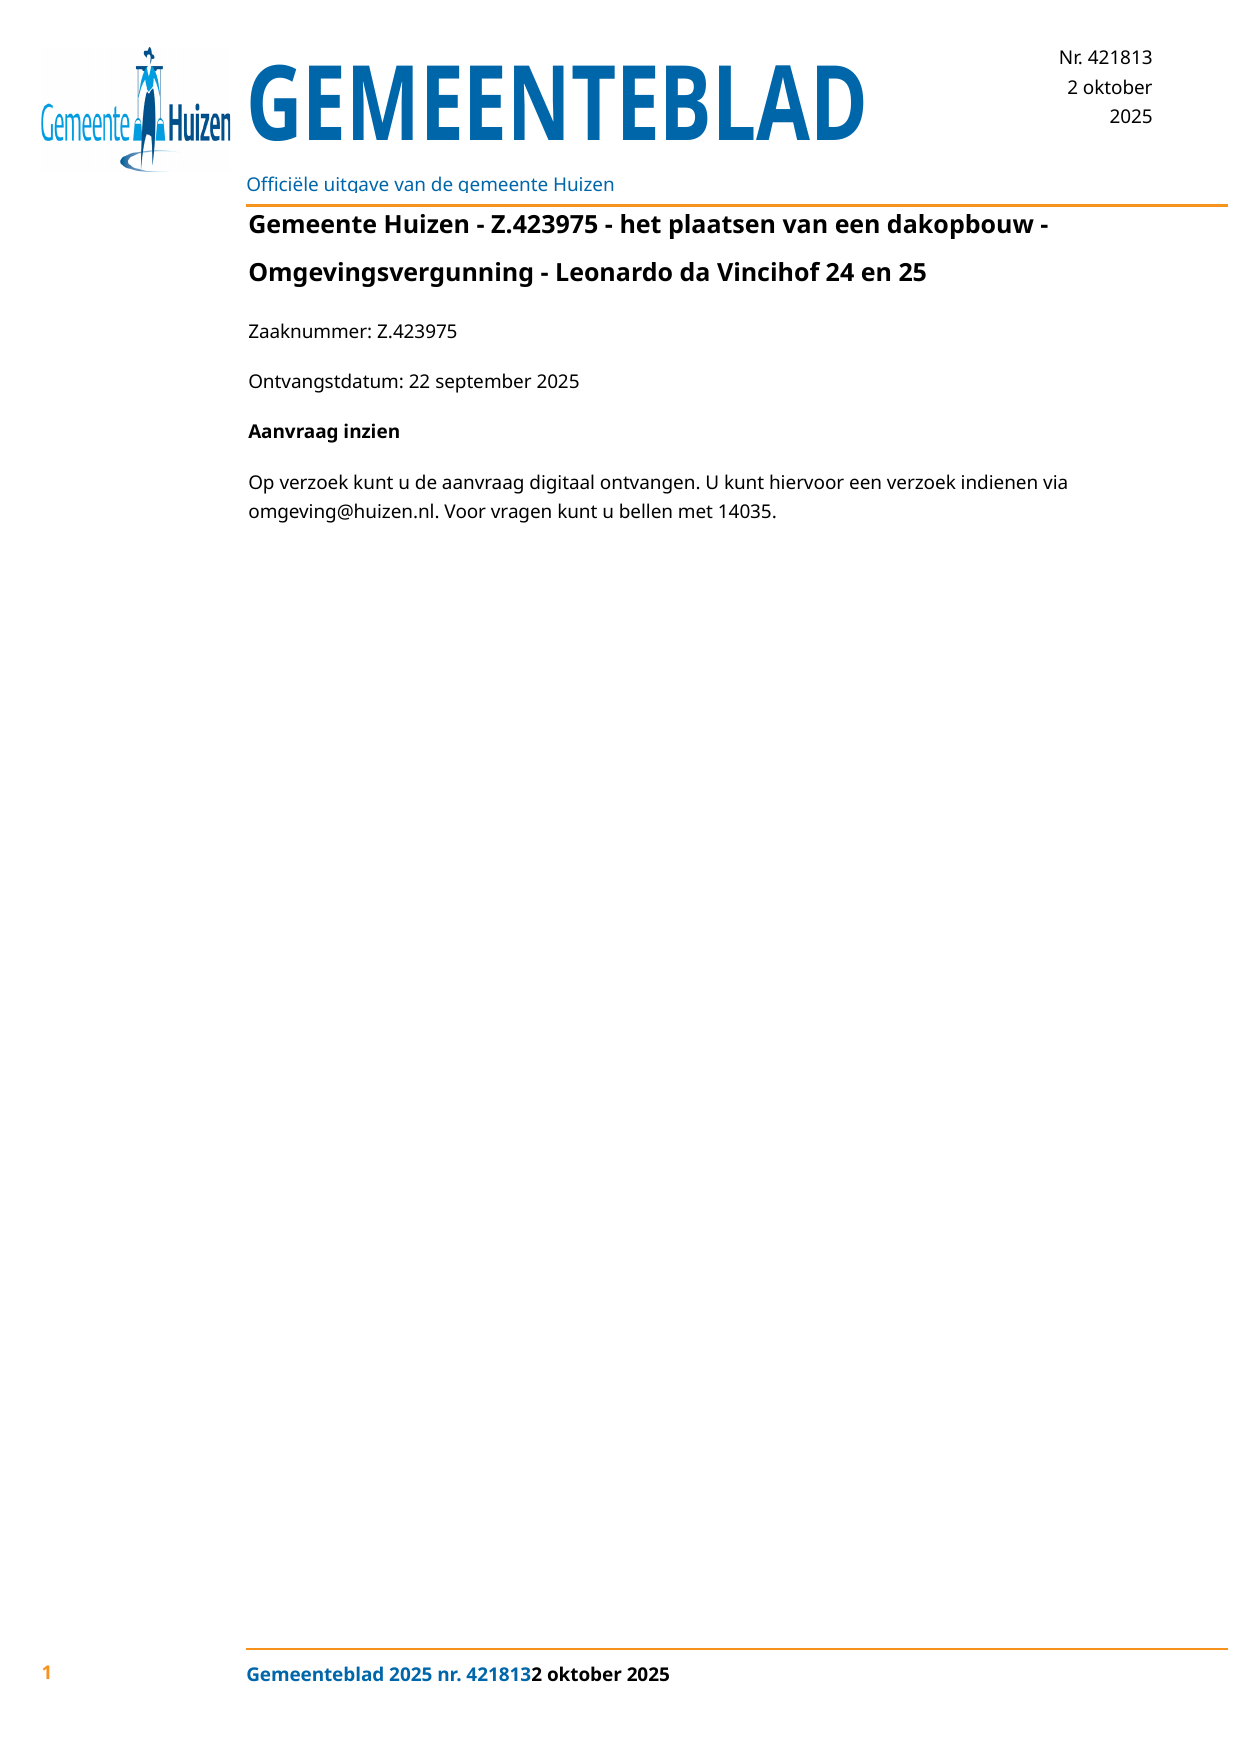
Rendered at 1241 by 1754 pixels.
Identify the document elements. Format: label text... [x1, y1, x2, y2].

text Gemeente Huizen - Z.423975 - het plaatsen van een dakopbouw - Omgevingsvergunning - Leonardo da Vincihof 24 en 25 [248, 207, 1152, 288]
text Zaaknummer: Z.423975 [248, 318, 1152, 344]
picture [41, 47, 231, 172]
text Ontvangstdatum: 22 september 2025 [248, 368, 1152, 394]
text Aanvraag inzien [248, 419, 1152, 444]
text Op verzoek kunt u de aanvraag digitaal ontvangen. U kunt hiervoor een verzoek indienen via omgeving@huizen.nl. Voor vragen kunt u bellen met 14035. [248, 469, 1152, 524]
